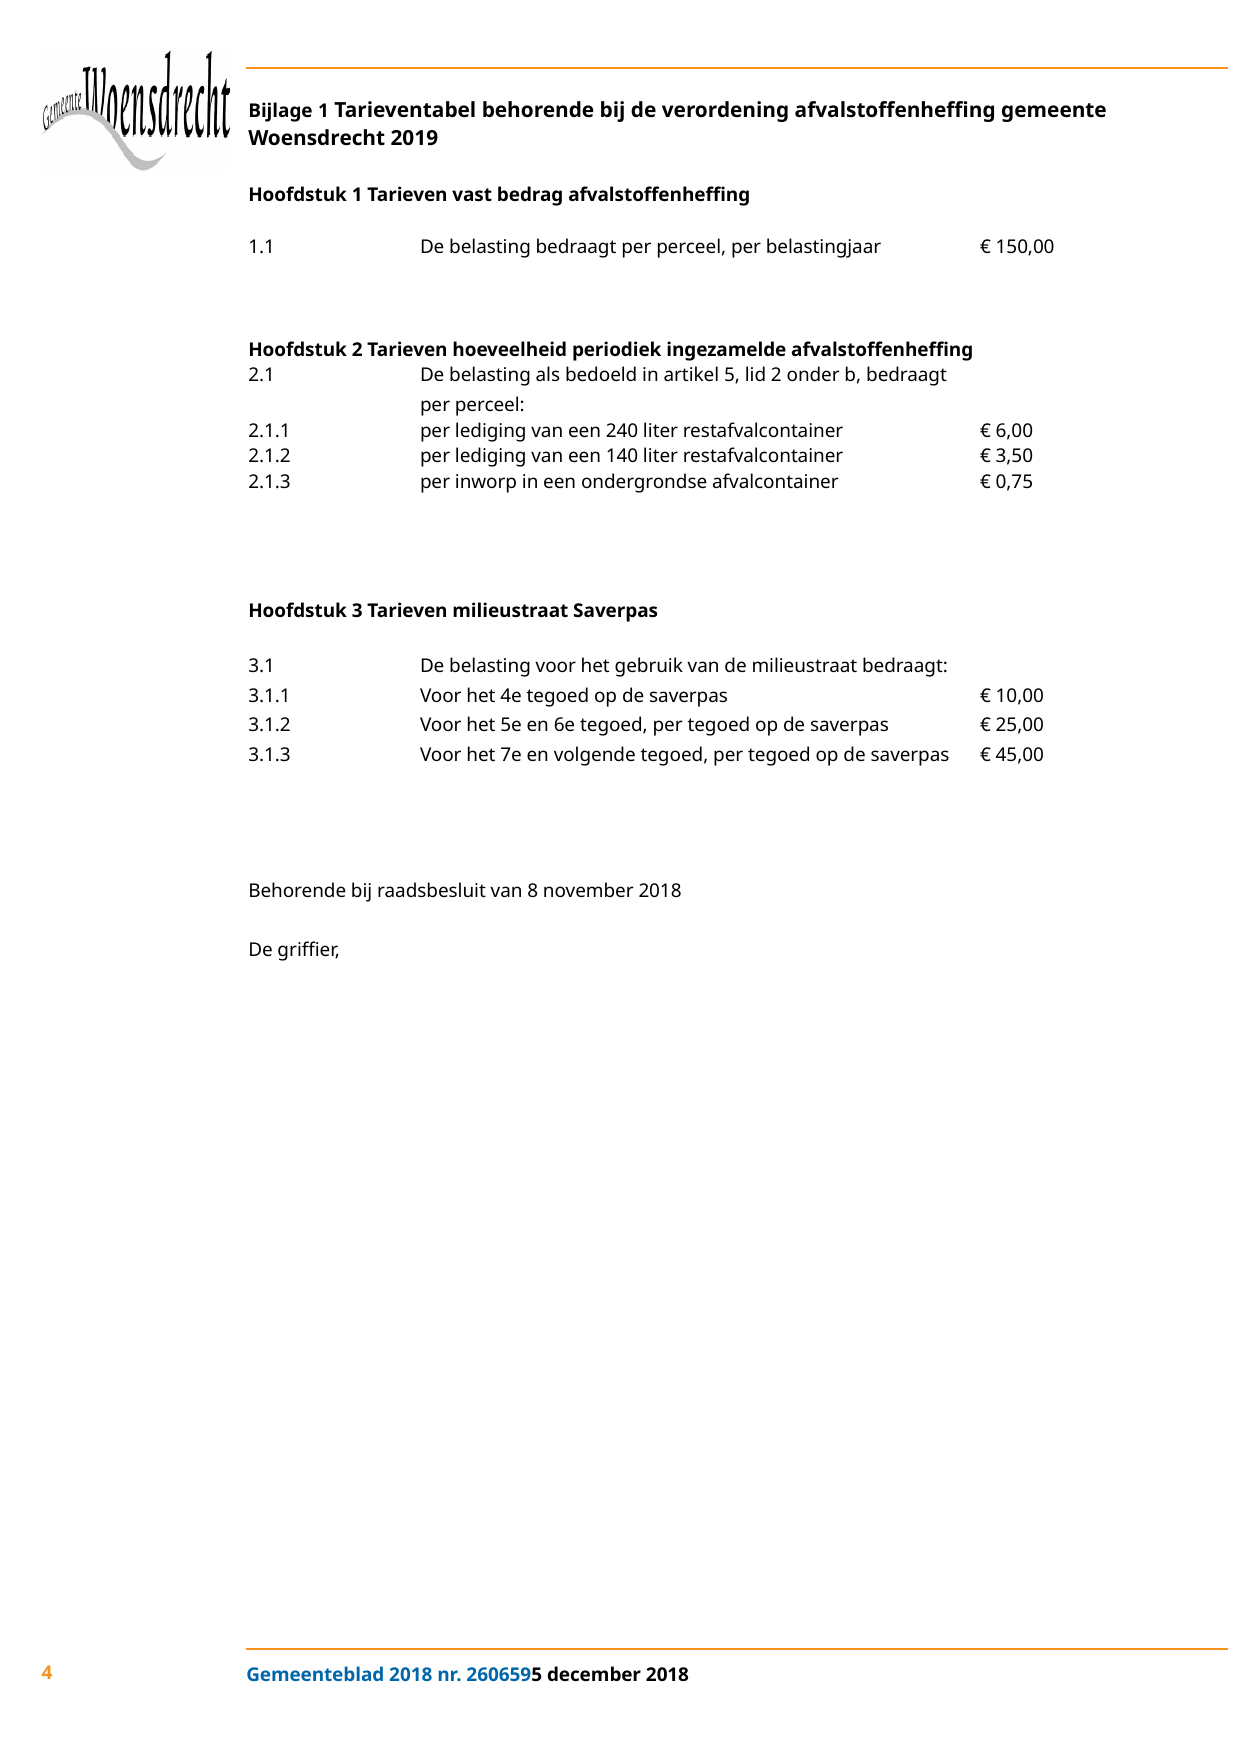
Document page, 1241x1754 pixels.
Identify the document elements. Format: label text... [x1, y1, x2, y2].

table_cell 2.1.2 [248, 443, 420, 468]
table_cell [248, 767, 420, 792]
table_cell [248, 259, 420, 284]
table_cell [420, 310, 980, 336]
table_cell [980, 571, 1152, 597]
table_cell [980, 818, 1152, 844]
table_cell [980, 494, 1152, 520]
table_cell per inworp in een ondergrondse afvalcontainer [420, 468, 980, 494]
table_cell [420, 818, 980, 844]
table_cell [980, 259, 1152, 284]
table_cell [420, 520, 980, 546]
table_cell 2.1.3 [248, 468, 420, 494]
table_cell 2.1 [248, 362, 420, 417]
table_cell Hoofdstuk 2 Tarieven hoeveelheid periodiek ingezamelde afvalstoffenheffing [248, 336, 980, 362]
table_cell 3.1 3.1.1 3.1.2 3.1.3 [248, 652, 420, 767]
table_cell [420, 767, 980, 792]
text Behorende bij raadsbesluit van 8 november 2018 [248, 877, 1152, 902]
table_cell [420, 571, 980, 597]
table_cell per lediging van een 140 liter restafvalcontainer [420, 443, 980, 468]
picture [41, 47, 231, 172]
table_cell [420, 284, 980, 310]
table_cell De belasting als bedoeld in artikel 5, lid 2 onder b, bedraagt per perceel: [420, 362, 980, 417]
table_cell [980, 793, 1152, 818]
table_cell per lediging van een 240 liter restafvalcontainer [420, 417, 980, 443]
table_cell [248, 494, 420, 520]
table_cell [420, 793, 980, 818]
table_header [980, 181, 1152, 207]
table_cell [248, 520, 420, 546]
table_cell € 3,50 [980, 443, 1152, 468]
table_cell [248, 571, 420, 597]
table_cell [248, 546, 420, 571]
table_cell [420, 546, 980, 571]
table_cell € 0,75 [980, 468, 1152, 494]
table_cell € 6,00 [980, 417, 1152, 443]
table_cell [980, 767, 1152, 792]
table_cell De belasting bedraagt per perceel, per belastingjaar [420, 233, 980, 259]
table_cell [248, 310, 420, 336]
table_cell 1.1 [248, 233, 420, 259]
table_cell [980, 597, 1152, 652]
table_cell [248, 793, 420, 818]
table_cell [980, 284, 1152, 310]
table_cell De belasting voor het gebruik van de milieustraat bedraagt: Voor het 4e tegoed op de saverpas Voor het 5e en 6e tegoed, per tegoed op de saverpas Voor het 7e en volgende tegoed, per tegoed op de saverpas [420, 652, 980, 767]
table_cell [980, 310, 1152, 336]
table_header Hoofdstuk 1 Tarieven vast bedrag afvalstoffenheffing [248, 181, 980, 207]
table_cell [980, 520, 1152, 546]
table_cell Hoofdstuk 3 Tarieven milieustraat Saverpas [248, 597, 980, 652]
table_cell [420, 207, 980, 233]
text Bijlage 1 Tarieventabel behorende bij de verordening afvalstoffenheffing gemeente Woensdrecht 2019 [248, 95, 1152, 152]
table_cell [980, 207, 1152, 233]
table_cell [980, 546, 1152, 571]
table_cell € 150,00 [980, 233, 1152, 259]
table_cell € 10,00 € 25,00 € 45,00 [980, 652, 1152, 767]
table_cell [248, 284, 420, 310]
table_cell [420, 494, 980, 520]
table_cell [248, 818, 420, 844]
table_cell [248, 207, 420, 233]
table_cell [980, 336, 1152, 362]
table_cell 2.1.1 [248, 417, 420, 443]
table_cell [980, 362, 1152, 417]
table_cell [420, 259, 980, 284]
text De griffier, [248, 936, 1152, 962]
